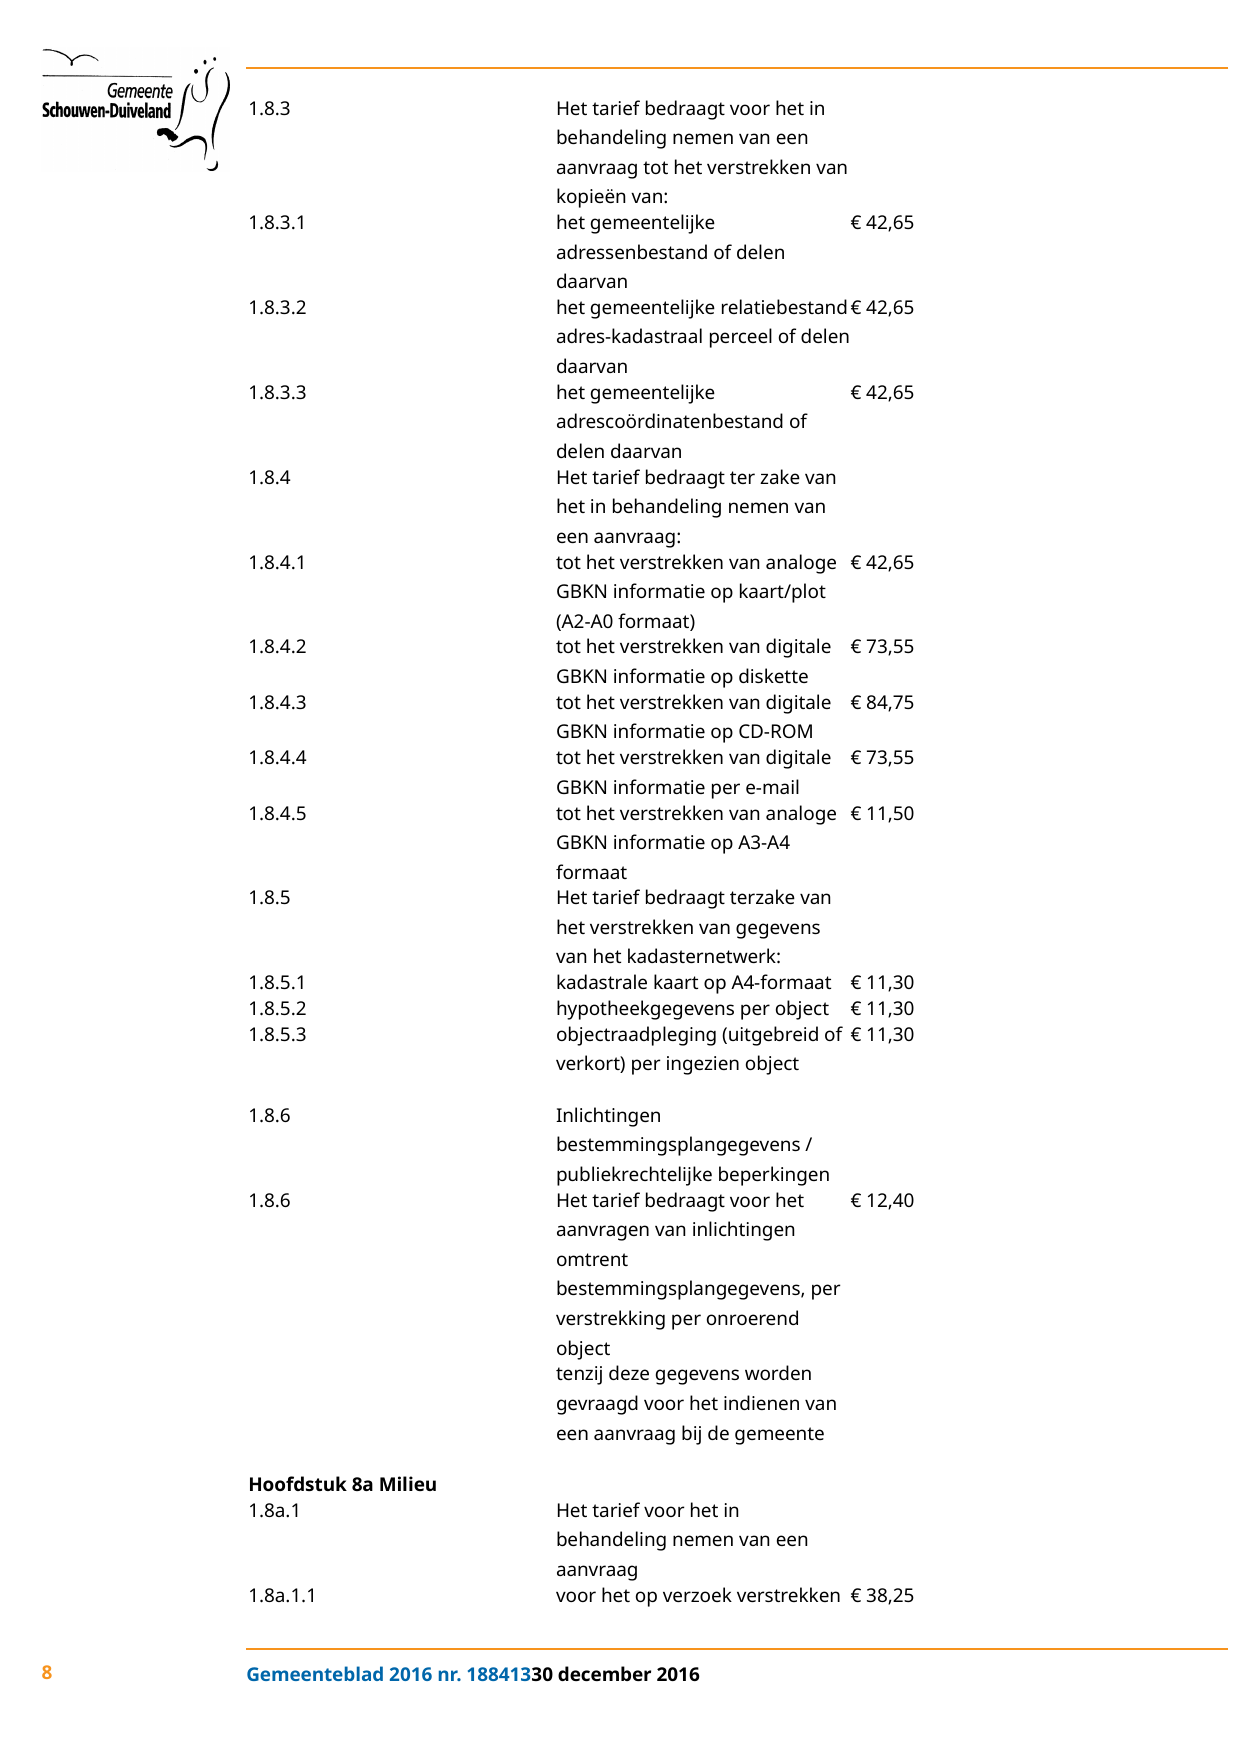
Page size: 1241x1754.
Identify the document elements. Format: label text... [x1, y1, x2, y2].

table_cell kadastrale kaart op A4-formaat [556, 970, 850, 995]
table_cell € 11,30 [850, 970, 1001, 995]
table_cell € 11,50 [850, 800, 1001, 884]
table_cell [850, 464, 1001, 549]
table_cell het gemeentelijke adressenbestand of delen daarvan [556, 209, 850, 294]
table_cell 1.8.5.2 [248, 995, 556, 1021]
table_cell 1.8.3 [248, 95, 556, 209]
table_cell [850, 1497, 1001, 1582]
table_cell 1.8.3.1 [248, 209, 556, 294]
table_cell 1.8.4.3 [248, 689, 556, 744]
table_cell € 11,30 [850, 1021, 1001, 1076]
table_cell 1.8.3.2 [248, 294, 556, 379]
table_cell 1.8.4.5 [248, 800, 556, 884]
table_cell tot het verstrekken van digitale GBKN informatie op diskette [556, 634, 850, 689]
table_cell 1.8a.1 [248, 1497, 556, 1582]
table_cell [850, 1445, 1001, 1471]
table_cell € 42,65 [850, 209, 1001, 294]
table_cell 1.8.6 [248, 1187, 556, 1361]
table_cell tot het verstrekken van digitale GBKN informatie per e-mail [556, 744, 850, 800]
table_cell [556, 1471, 850, 1497]
table_cell het gemeentelijke adrescoördinatenbestand of delen daarvan [556, 379, 850, 464]
table_cell Het tarief bedraagt voor het in behandeling nemen van een aanvraag tot het verstrekken van kopieën van: [556, 95, 850, 209]
table_cell Het tarief voor het in behandeling nemen van een aanvraag [556, 1497, 850, 1582]
table_cell [850, 1102, 1001, 1187]
table_cell € 73,55 [850, 634, 1001, 689]
table_cell [248, 1445, 556, 1471]
table_cell 1.8.3.3 [248, 379, 556, 464]
table_cell 1.8.5 [248, 885, 556, 969]
table_cell € 42,65 [850, 379, 1001, 464]
table_cell [248, 1361, 556, 1445]
table_cell € 38,25 [850, 1582, 1001, 1607]
table_cell het gemeentelijke relatiebestand adres-kadastraal perceel of delen daarvan [556, 294, 850, 379]
table_cell hypotheekgegevens per object [556, 995, 850, 1021]
table_cell 1.8.4.1 [248, 549, 556, 634]
table_cell Het tarief bedraagt ter zake van het in behandeling nemen van een aanvraag: [556, 464, 850, 549]
table_cell 1.8.4 [248, 464, 556, 549]
table_cell [556, 1076, 850, 1102]
table_cell € 84,75 [850, 689, 1001, 744]
table_cell tot het verstrekken van analoge GBKN informatie op kaart/plot (A2-A0 formaat) [556, 549, 850, 634]
table_cell Het tarief bedraagt voor het aanvragen van inlichtingen omtrent bestemmingsplangegevens, per verstrekking per onroerend object [556, 1187, 850, 1361]
table_cell € 73,55 [850, 744, 1001, 800]
table_cell [850, 885, 1001, 969]
table_cell 1.8.5.3 [248, 1021, 556, 1076]
table_cell Hoofdstuk 8a Milieu [248, 1471, 556, 1497]
table_cell objectraadpleging (uitgebreid of verkort) per ingezien object [556, 1021, 850, 1076]
table_cell 1.8.5.1 [248, 970, 556, 995]
table_cell [556, 1445, 850, 1471]
table_cell Inlichtingen bestemmingsplangegevens / publiekrechtelijke beperkingen [556, 1102, 850, 1187]
table_cell [850, 1471, 1001, 1497]
table_cell € 12,40 [850, 1187, 1001, 1361]
table_cell € 42,65 [850, 294, 1001, 379]
table_cell 1.8.4.4 [248, 744, 556, 800]
table_cell Het tarief bedraagt terzake van het verstrekken van gegevens van het kadasternetwerk: [556, 885, 850, 969]
table_cell € 42,65 [850, 549, 1001, 634]
table_cell [850, 1076, 1001, 1102]
table_cell [850, 1361, 1001, 1445]
table_cell 1.8.4.2 [248, 634, 556, 689]
table_cell tenzij deze gegevens worden gevraagd voor het indienen van een aanvraag bij de gemeente [556, 1361, 850, 1445]
table_cell 1.8a.1.1 [248, 1582, 556, 1607]
table_cell tot het verstrekken van analoge GBKN informatie op A3-A4 formaat [556, 800, 850, 884]
table_cell 1.8.6 [248, 1102, 556, 1187]
table_cell [248, 1076, 556, 1102]
picture [41, 47, 231, 172]
table_cell voor het op verzoek verstrekken [556, 1582, 850, 1607]
table_cell [850, 95, 1001, 209]
table_cell € 11,30 [850, 995, 1001, 1021]
table_cell tot het verstrekken van digitale GBKN informatie op CD-ROM [556, 689, 850, 744]
